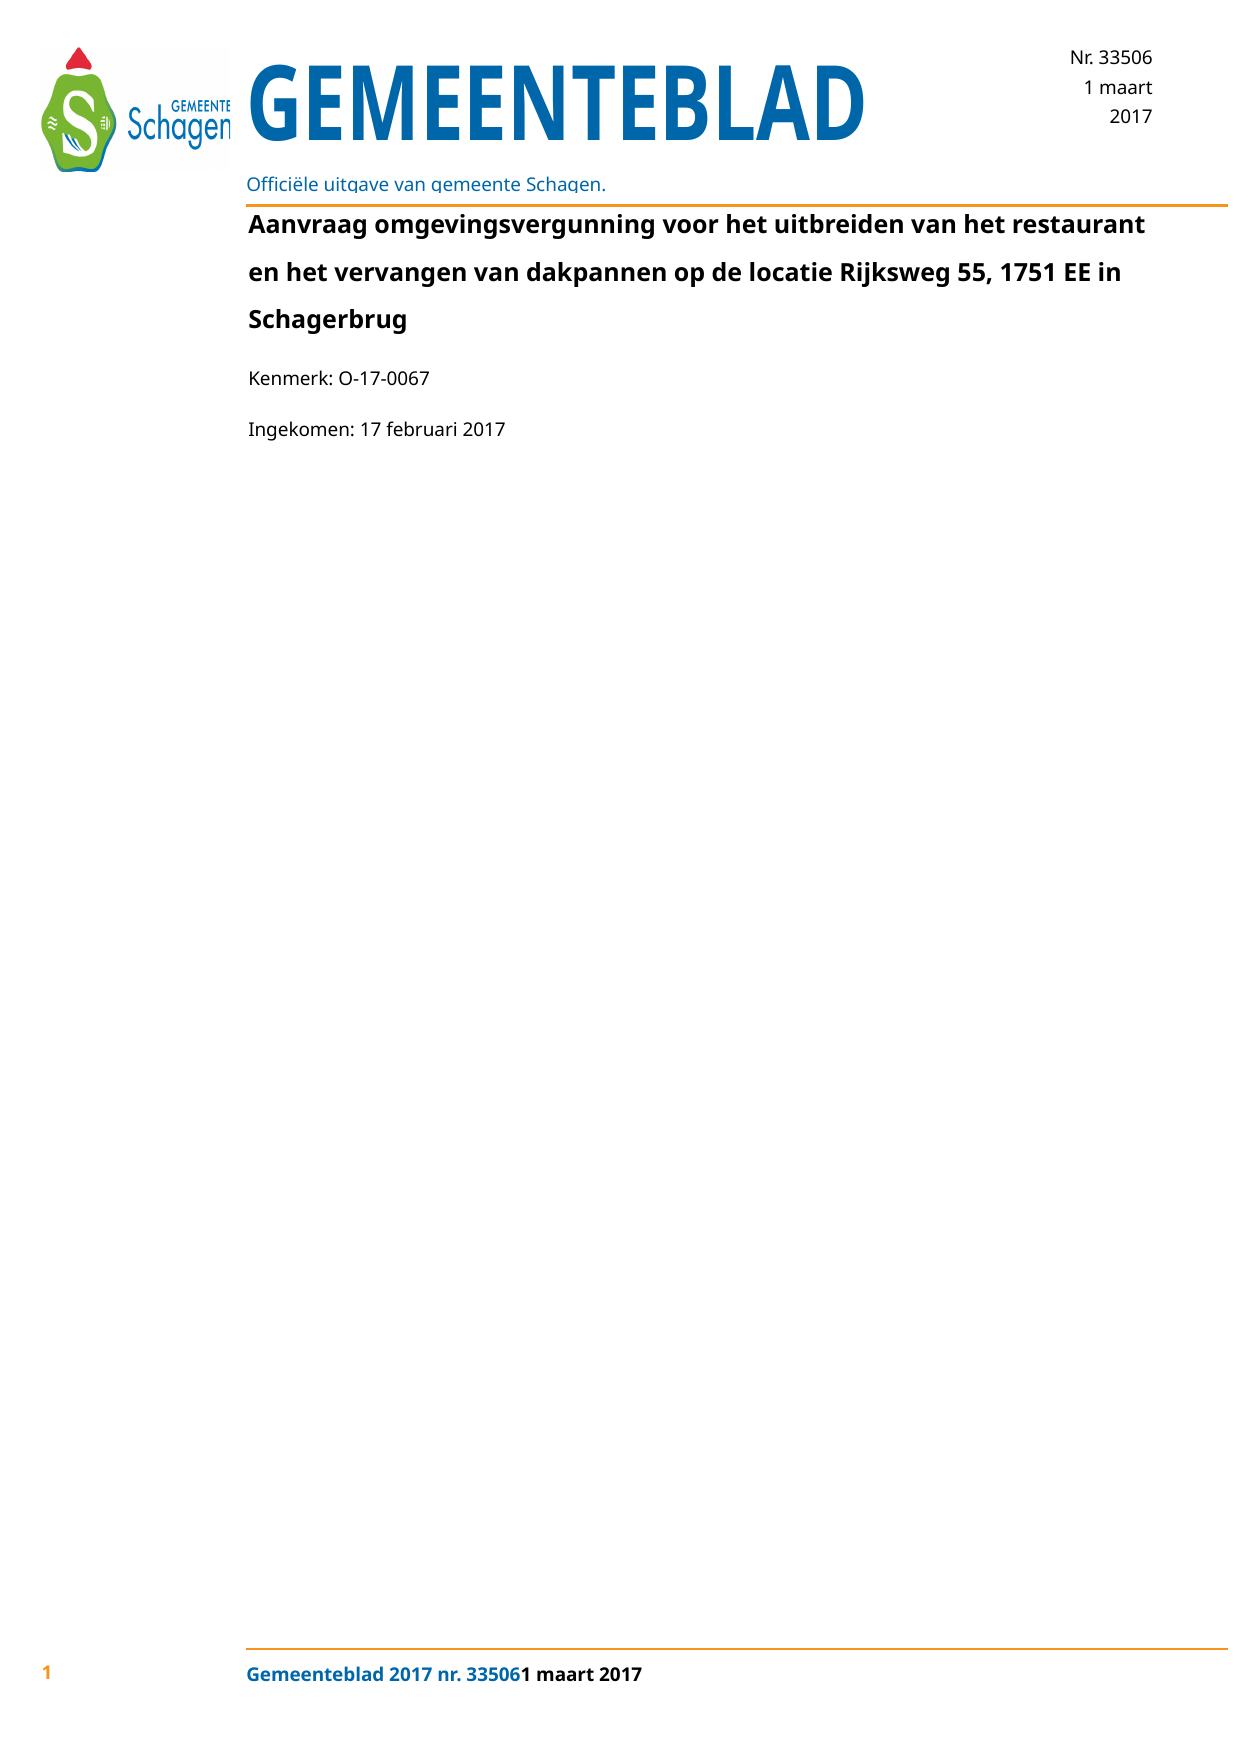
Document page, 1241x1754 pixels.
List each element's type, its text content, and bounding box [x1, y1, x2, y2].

text Kenmerk: O-17-0067 [248, 366, 1152, 391]
text Aanvraag omgevingsvergunning voor het uitbreiden van het restaurant en het vervangen van dakpannen op de locatie Rijksweg 55, 1751 EE in Schagerbrug [248, 207, 1152, 336]
text Ingekomen: 17 februari 2017 [248, 416, 1152, 442]
picture [41, 47, 231, 172]
